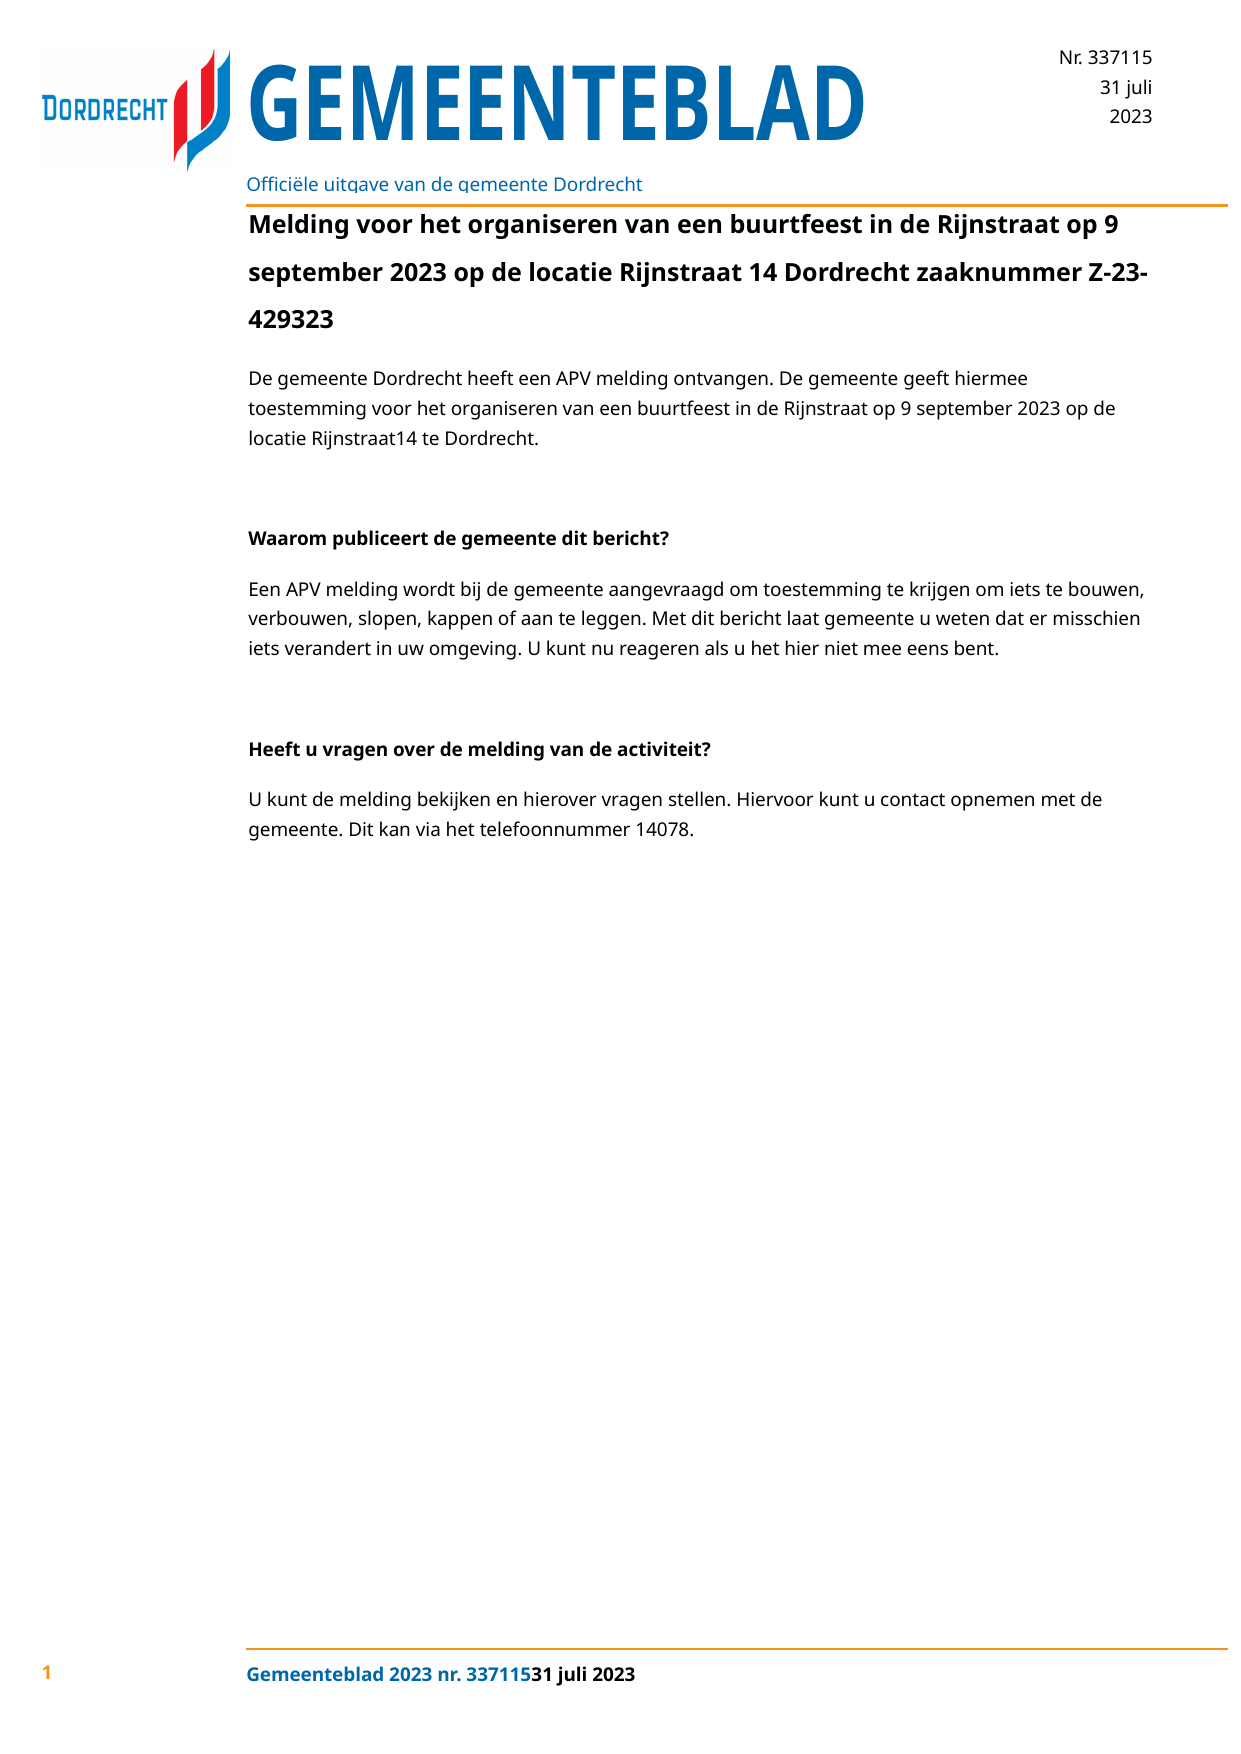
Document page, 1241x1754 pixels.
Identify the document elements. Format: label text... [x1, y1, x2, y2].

picture [41, 47, 231, 172]
text Heeft u vragen over de melding van de activiteit? [248, 736, 1152, 762]
text Een APV melding wordt bij de gemeente aangevraagd om toestemming te krijgen om iets te bouwen, verbouwen, slopen, kappen of aan te leggen. Met dit bericht laat gemeente u weten dat er misschien iets verandert in uw omgeving. U kunt nu reageren als u het hier niet mee eens bent. [248, 576, 1152, 661]
text Melding voor het organiseren van een buurtfeest in de Rijnstraat op 9 september 2023 op de locatie Rijnstraat 14 Dordrecht zaaknummer Z-23-429323 [248, 207, 1152, 336]
text De gemeente Dordrecht heeft een APV melding ontvangen. De gemeente geeft hiermee toestemming voor het organiseren van een buurtfeest in de Rijnstraat op 9 september 2023 op de locatie Rijnstraat14 te Dordrecht. [248, 366, 1152, 450]
text Waarom publiceert de gemeente dit bericht? [248, 526, 1152, 551]
text U kunt de melding bekijken en hierover vragen stellen. Hiervoor kunt u contact opnemen met de gemeente. Dit kan via het telefoonnummer 14078. [248, 786, 1152, 842]
